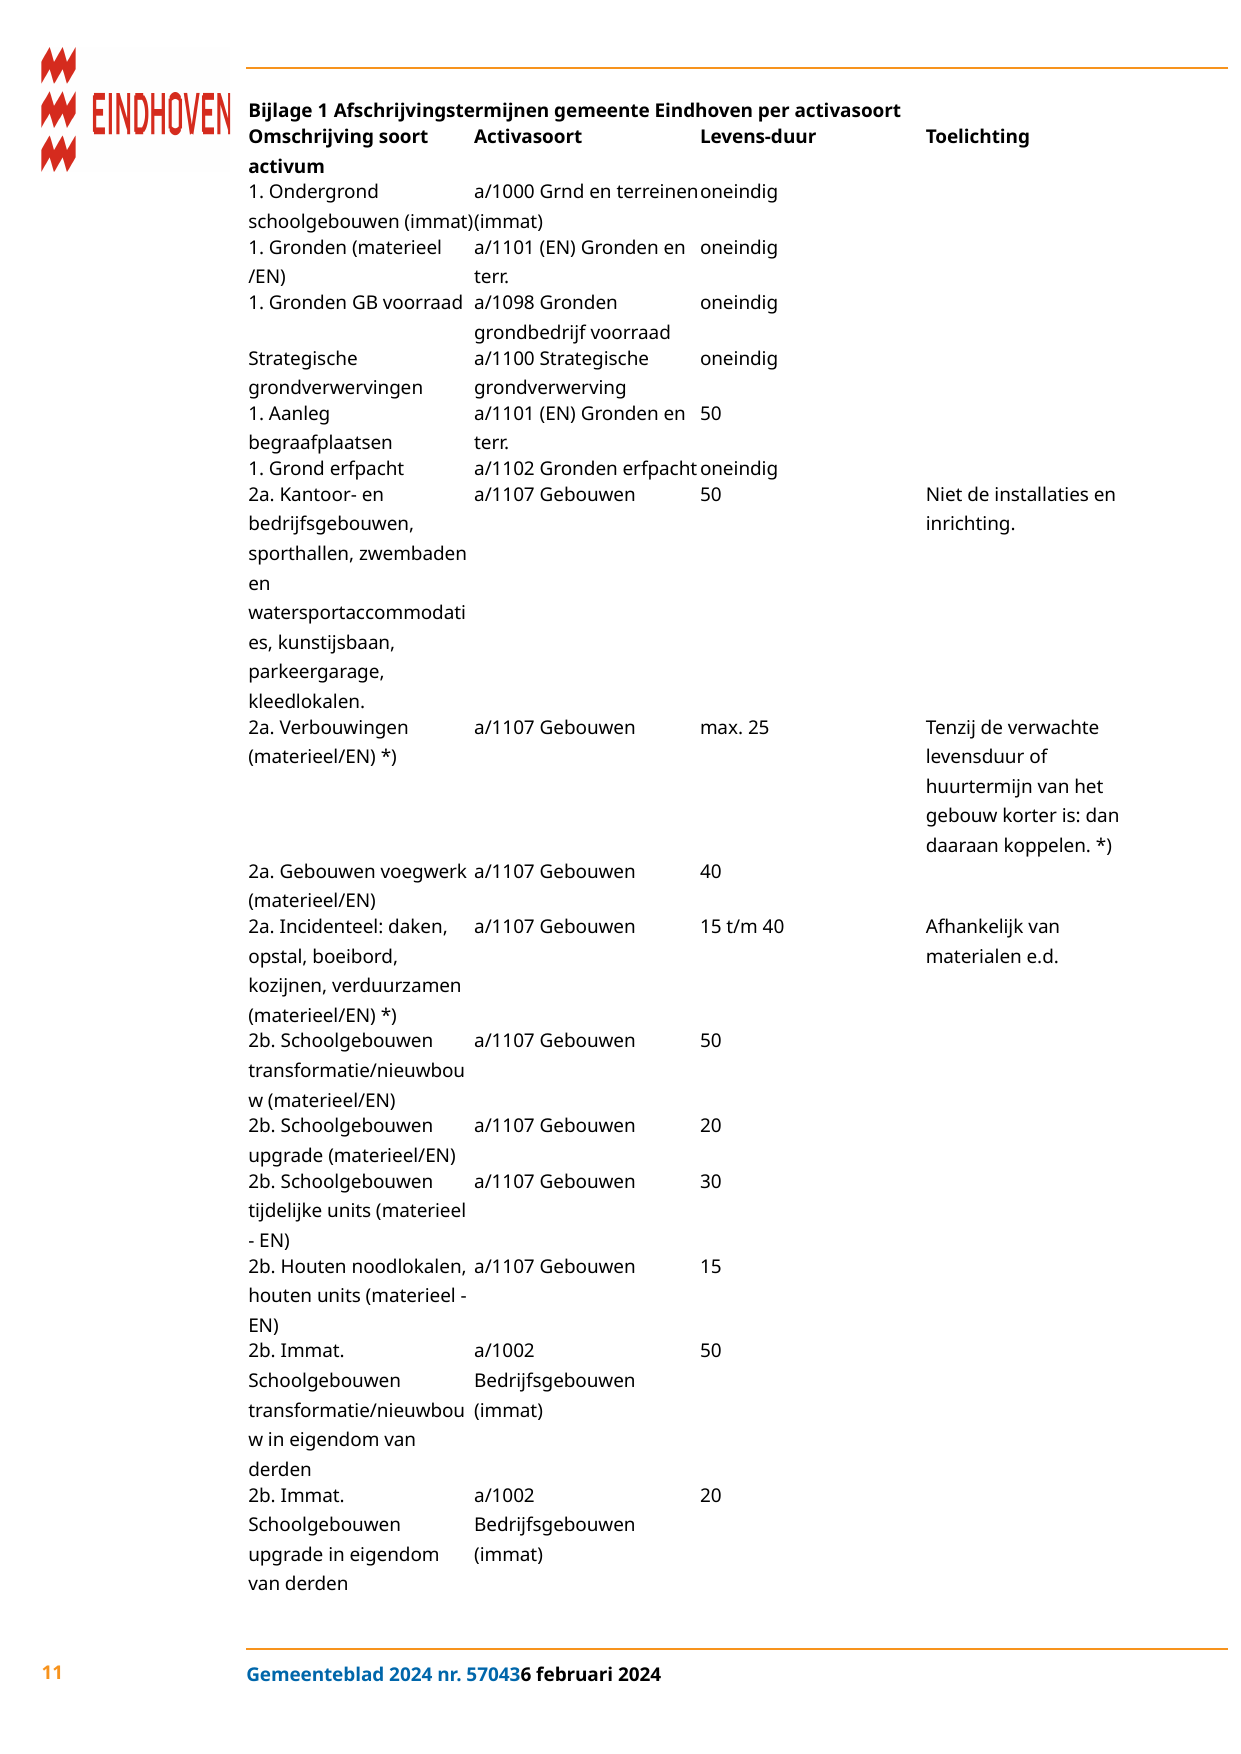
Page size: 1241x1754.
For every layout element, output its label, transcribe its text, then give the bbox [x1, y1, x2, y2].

table_cell [926, 455, 1152, 481]
table_cell 20 [700, 1482, 926, 1596]
table_cell [926, 1028, 1152, 1113]
table_cell oneindig [700, 345, 926, 400]
text Bijlage 1 Afschrijvingstermijnen gemeente Eindhoven per activasoort [248, 95, 1152, 123]
table_cell 20 [700, 1113, 926, 1168]
picture [41, 47, 231, 172]
table_cell oneindig [700, 234, 926, 289]
table_cell 50 [700, 481, 926, 714]
table_cell 2b. Schoolgebouwen transformatie/nieuwbouw (materieel/EN) [248, 1028, 474, 1113]
table_cell a/1107 Gebouwen [474, 714, 700, 858]
table_cell 2b. Schoolgebouwen tijdelijke units (materieel - EN) [248, 1168, 474, 1253]
table_cell [926, 345, 1152, 400]
table_cell [926, 289, 1152, 345]
table_cell a/1102 Gronden erfpacht [474, 455, 700, 481]
table_cell a/1107 Gebouwen [474, 1028, 700, 1113]
table_cell 2b. Immat. Schoolgebouwen upgrade in eigendom van derden [248, 1482, 474, 1596]
table_cell a/1107 Gebouwen [474, 481, 700, 714]
table_cell a/1100 Strategische grondverwerving [474, 345, 700, 400]
table_cell [926, 1482, 1152, 1596]
table_cell 1. Ondergrond schoolgebouwen (immat) [248, 179, 474, 234]
table_cell [926, 400, 1152, 455]
table_cell 1. Gronden GB voorraad [248, 289, 474, 345]
table_cell a/1101 (EN) Gronden en terr. [474, 400, 700, 455]
table_cell [926, 1168, 1152, 1253]
table_cell 2b. Immat. Schoolgebouwen transformatie/nieuwbouw in eigendom van derden [248, 1338, 474, 1482]
table_cell 40 [700, 858, 926, 913]
table_cell 50 [700, 400, 926, 455]
table_cell 15 t/m 40 [700, 913, 926, 1028]
table_cell 2a. Verbouwingen (materieel/EN) *) [248, 714, 474, 858]
table_header Activasoort [474, 124, 700, 179]
table_cell Tenzij de verwachte levensduur of huurtermijn van het gebouw korter is: dan daaraan koppelen. *) [926, 714, 1152, 858]
table_cell [926, 1253, 1152, 1338]
table_cell 15 [700, 1253, 926, 1338]
table_cell [926, 858, 1152, 913]
table_cell a/1002 Bedrijfsgebouwen (immat) [474, 1338, 700, 1482]
table_cell 50 [700, 1338, 926, 1482]
table_cell oneindig [700, 455, 926, 481]
table_cell 1. Aanleg begraafplaatsen [248, 400, 474, 455]
table_cell a/1107 Gebouwen [474, 913, 700, 1028]
table_cell a/1002 Bedrijfsgebouwen (immat) [474, 1482, 700, 1596]
table_cell 1. Gronden (materieel /EN) [248, 234, 474, 289]
table_cell a/1107 Gebouwen [474, 1168, 700, 1253]
table_cell a/1107 Gebouwen [474, 1113, 700, 1168]
table_cell oneindig [700, 179, 926, 234]
table_header Toelichting [926, 124, 1152, 179]
table_cell [926, 1338, 1152, 1482]
table_cell a/1000 Grnd en terreinen (immat) [474, 179, 700, 234]
table_cell a/1107 Gebouwen [474, 1253, 700, 1338]
table_cell [926, 1113, 1152, 1168]
table_cell 2a. Gebouwen voegwerk (materieel/EN) [248, 858, 474, 913]
table_cell 2a. Kantoor- en bedrijfsgebouwen, sporthallen, zwembaden en watersportaccommodaties, kunstijsbaan, parkeergarage, kleedlokalen. [248, 481, 474, 714]
table_cell 50 [700, 1028, 926, 1113]
table_cell Niet de installaties en inrichting. [926, 481, 1152, 714]
table_cell Strategische grondverwervingen [248, 345, 474, 400]
table_cell [926, 179, 1152, 234]
table_header Omschrijving soort activum [248, 124, 474, 179]
table_cell a/1107 Gebouwen [474, 858, 700, 913]
table_cell 30 [700, 1168, 926, 1253]
table_cell a/1101 (EN) Gronden en terr. [474, 234, 700, 289]
table_cell 1. Grond erfpacht [248, 455, 474, 481]
table_cell [926, 234, 1152, 289]
table_cell a/1098 Gronden grondbedrijf voorraad [474, 289, 700, 345]
table_header Levens-duur [700, 124, 926, 179]
table_cell oneindig [700, 289, 926, 345]
table_cell 2b. Houten noodlokalen, houten units (materieel - EN) [248, 1253, 474, 1338]
table_cell 2a. Incidenteel: daken, opstal, boeibord, kozijnen, verduurzamen (materieel/EN) *) [248, 913, 474, 1028]
table_cell 2b. Schoolgebouwen upgrade (materieel/EN) [248, 1113, 474, 1168]
table_cell max. 25 [700, 714, 926, 858]
table_cell Afhankelijk van materialen e.d. [926, 913, 1152, 1028]
